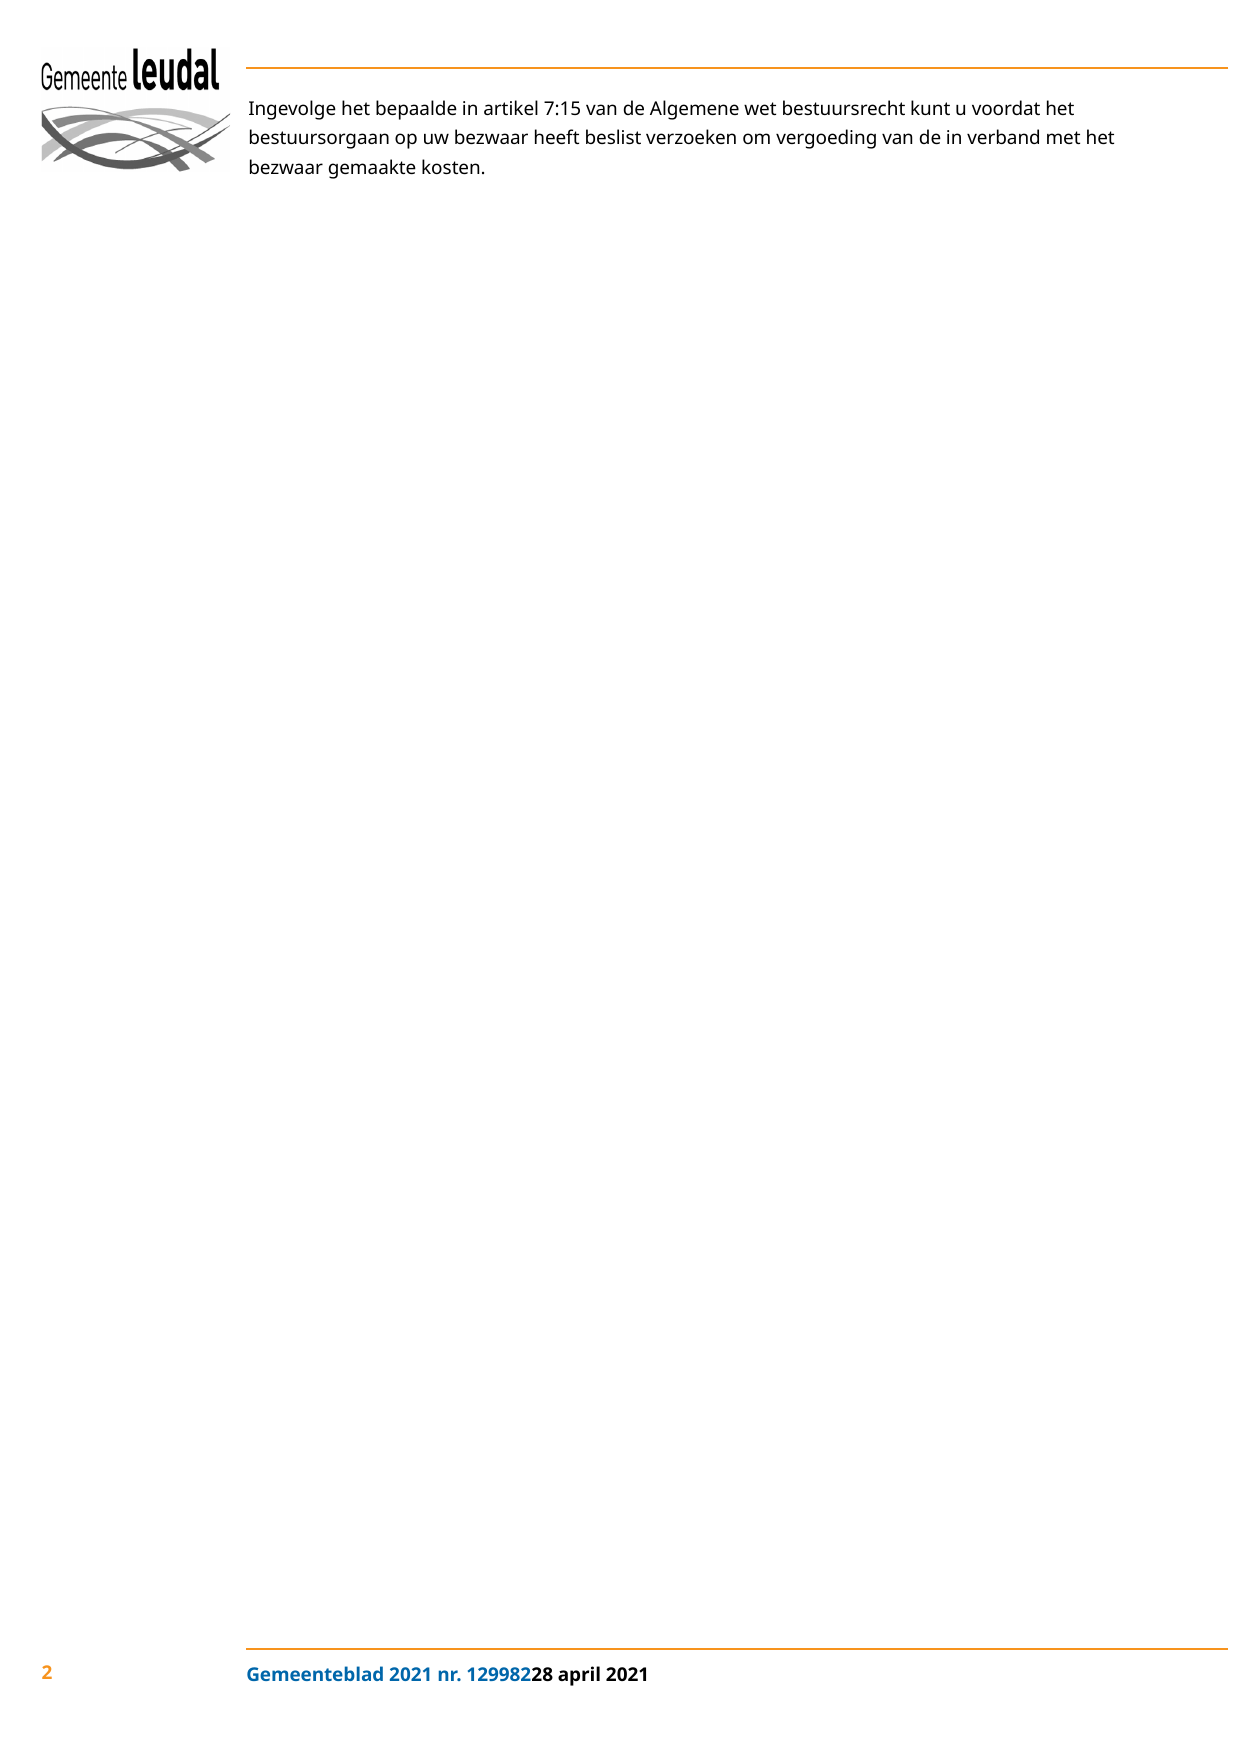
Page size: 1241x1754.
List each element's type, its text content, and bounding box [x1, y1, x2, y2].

picture [41, 47, 231, 172]
text Ingevolge het bepaalde in artikel 7:15 van de Algemene wet bestuursrecht kunt u voordat het bestuursorgaan op uw bezwaar heeft beslist verzoeken om vergoeding van de in verband met het bezwaar gemaakte kosten. [248, 95, 1152, 180]
